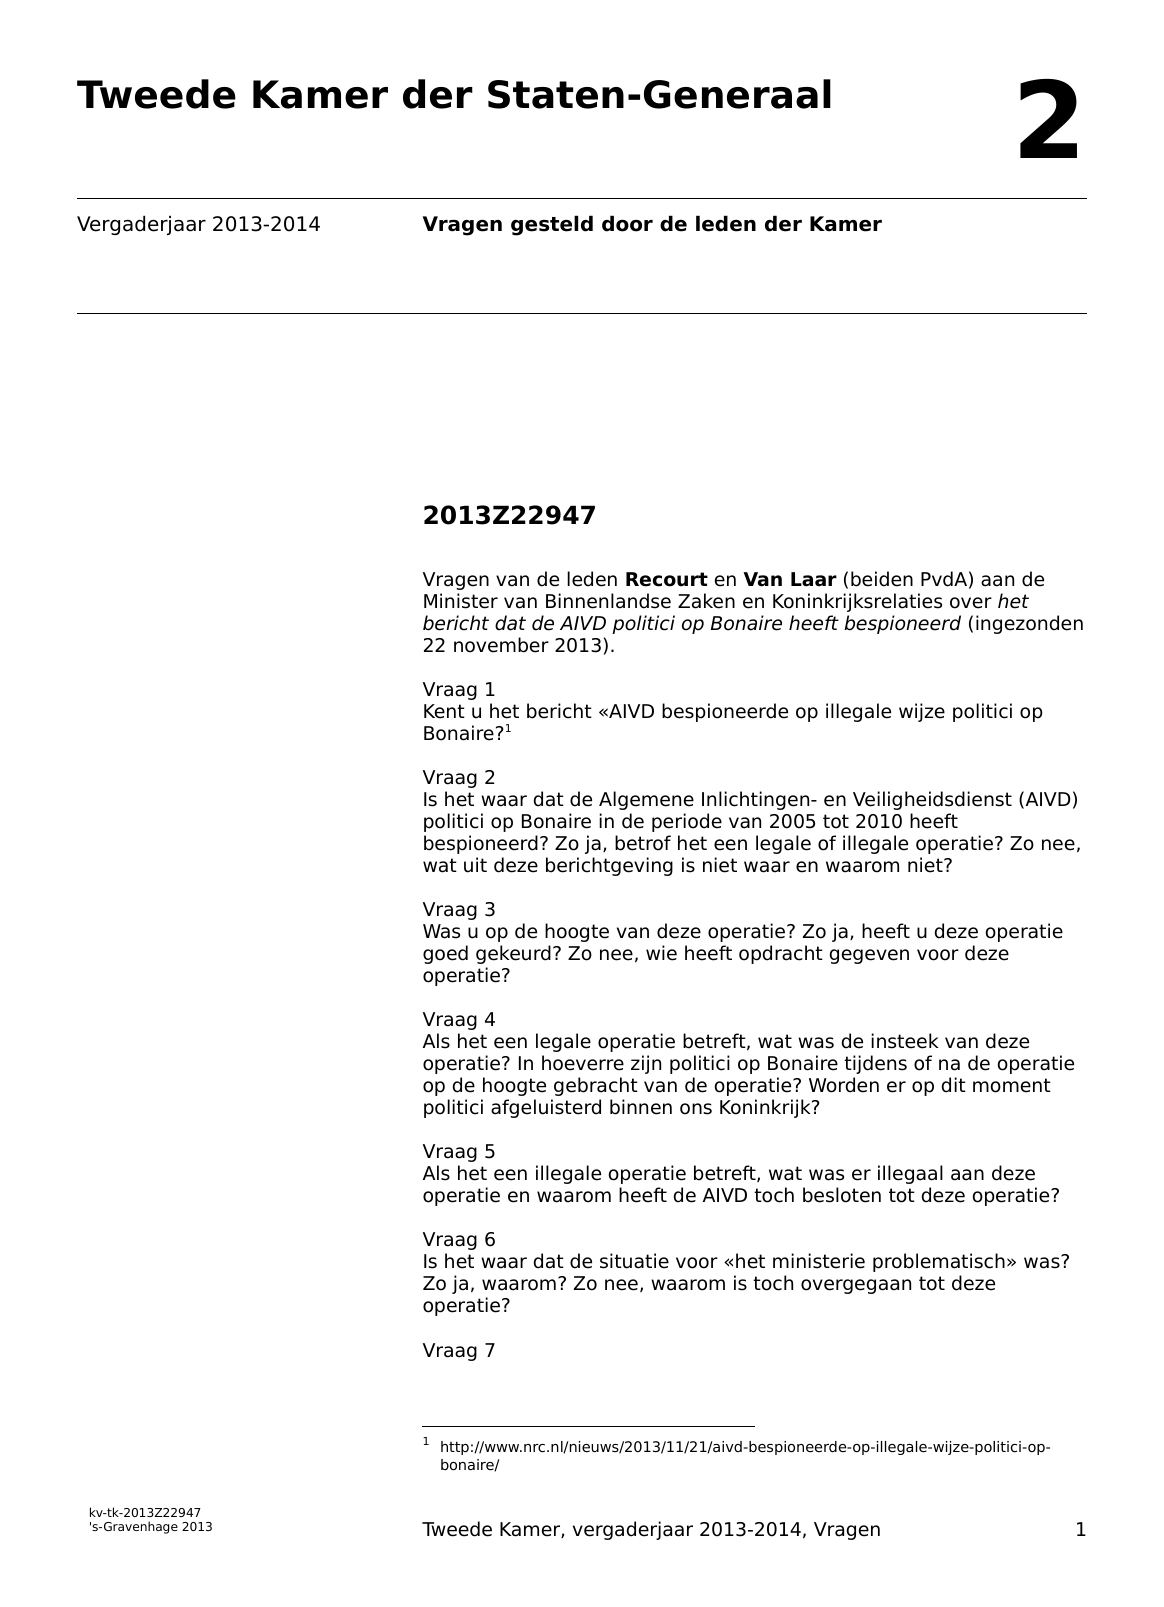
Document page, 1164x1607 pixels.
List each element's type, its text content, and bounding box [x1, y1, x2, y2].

text Als het een illegale operatie betreft, wat was er illegaal aan deze operatie en waarom heeft de AIVD toch besloten tot deze operatie? [422, 1163, 1087, 1207]
table_cell Vergaderjaar 2013-2014 [77, 199, 422, 313]
text Vraag 5 [422, 1141, 1087, 1163]
text Vraag 4 [422, 1009, 1087, 1031]
text Vraag 1 [422, 679, 1087, 701]
text 's-Gravenhage 2013 [88, 1520, 323, 1534]
text 2013Z22947 [422, 501, 1087, 531]
text Vraag 6 [422, 1229, 1087, 1251]
text Kent u het bericht «AIVD bespioneerde op illegale wijze politici op Bonaire? [422, 701, 1087, 745]
text kv-tk-2013Z22947 [88, 1506, 323, 1520]
text Vraag 2 [422, 767, 1087, 789]
table_header Tweede Kamer der Staten-Generaal [77, 59, 886, 198]
table_cell Vragen gesteld door de leden der Kamer [422, 199, 1087, 313]
text Is het waar dat de situatie voor «het ministerie problematisch» was? Zo ja, waarom? Zo nee, waarom is toch overgegaan tot deze operatie? [422, 1251, 1087, 1317]
text Was u op de hoogte van deze operatie? Zo ja, heeft u deze operatie goed gekeurd? Zo nee, wie heeft opdracht gegeven voor deze operatie? [422, 921, 1087, 987]
text http://www.nrc.nl/nieuws/2013/11/21/aivd-bespioneerde-op-illegale-wijze-politici-op-bonaire/ [422, 1435, 1087, 1474]
text Als het een legale operatie betreft, wat was de insteek van deze operatie? In hoeverre zijn politici op Bonaire tijdens of na de operatie op de hoogte gebracht van de operatie? Worden er op dit moment politici afgeluisterd binnen ons Koninkrijk? [422, 1031, 1087, 1119]
text Vraag 7 [422, 1339, 1087, 1361]
table_header 2 [886, 59, 1087, 198]
text Is het waar dat de Algemene Inlichtingen- en Veiligheidsdienst (AIVD) politici op Bonaire in de periode van 2005 tot 2010 heeft bespioneerd? Zo ja, betrof het een legale of illegale operatie? Zo nee, wat uit deze berichtgeving is niet waar en waarom niet? [422, 789, 1087, 877]
text Vraag 3 [422, 899, 1087, 921]
text Vragen van de leden Recourt en Van Laar (beiden PvdA) aan de Minister van Binnenlandse Zaken en Koninkrijksrelaties over het bericht dat de AIVD politici op Bonaire heeft bespioneerd (ingezonden 22 november 2013). [422, 569, 1087, 657]
